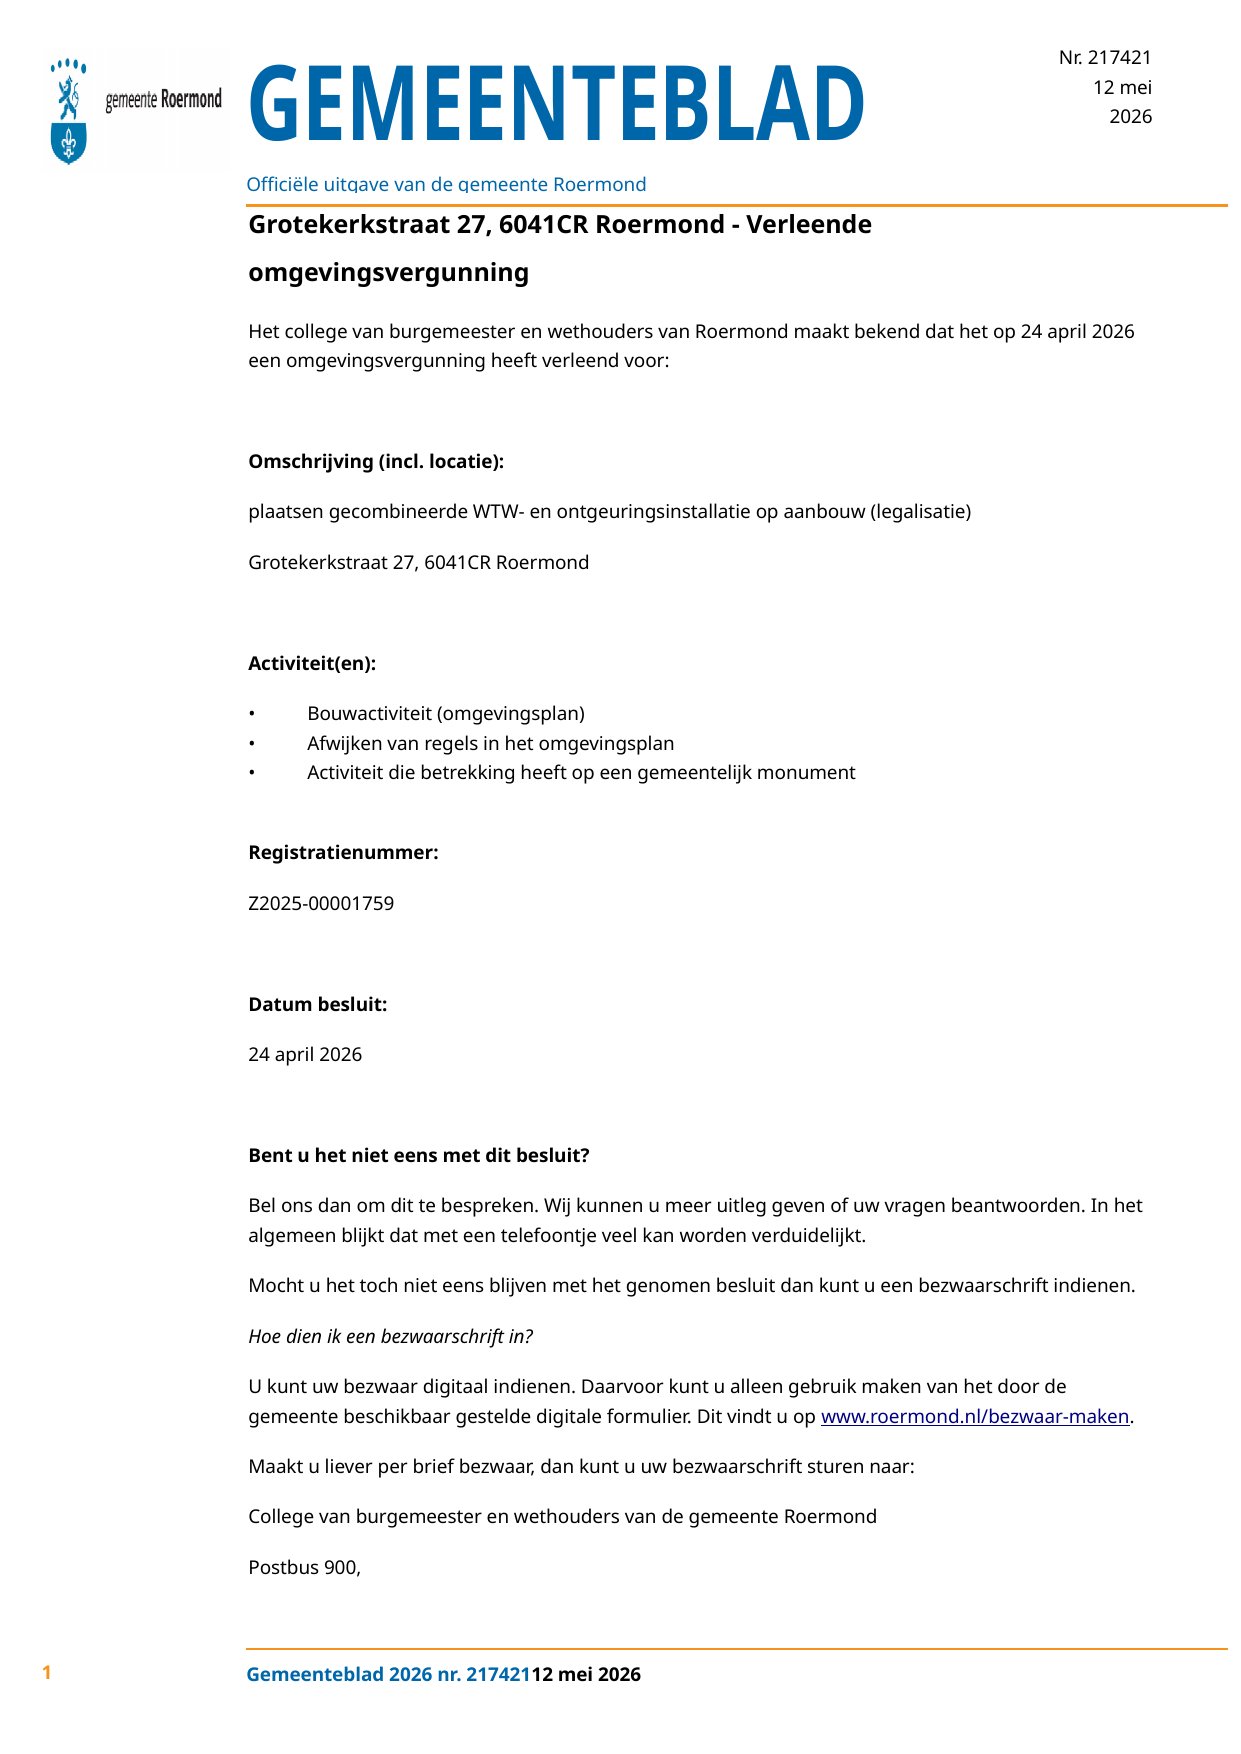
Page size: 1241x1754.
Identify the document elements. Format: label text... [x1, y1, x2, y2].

text Hoe dien ik een bezwaarschrift in? [248, 1323, 1152, 1349]
list Afwijken van regels in het omgevingsplan [248, 730, 1152, 756]
text Postbus 900, [248, 1554, 1152, 1580]
text Maakt u liever per brief bezwaar, dan kunt u uw bezwaarschrift sturen naar: [248, 1453, 1152, 1479]
text 24 april 2026 [248, 1041, 1152, 1067]
text Bel ons dan om dit te bespreken. Wij kunnen u meer uitleg geven of uw vragen beantwoorden. In het algemeen blijkt dat met een telefoontje veel kan worden verduidelijkt. [248, 1192, 1152, 1248]
picture [41, 47, 231, 172]
text Datum besluit: [248, 991, 1152, 1017]
text plaatsen gecombineerde WTW- en ontgeuringsinstallatie op aanbouw (legalisatie) [248, 499, 1152, 524]
text College van burgemeester en wethouders van de gemeente Roermond [248, 1504, 1152, 1529]
text Mocht u het toch niet eens blijven met het genomen besluit dan kunt u een bezwaarschrift indienen. [248, 1272, 1152, 1298]
text Z2025-00001759 [248, 890, 1152, 916]
list Bouwactiviteit (omgevingsplan) [248, 700, 1152, 726]
text Activiteit(en): [248, 650, 1152, 676]
text Bent u het niet eens met dit besluit? [248, 1142, 1152, 1168]
text Grotekerkstraat 27, 6041CR Roermond [248, 549, 1152, 575]
text Grotekerkstraat 27, 6041CR Roermond - Verleende omgevingsvergunning [248, 207, 1152, 288]
list Activiteit die betrekking heeft op een gemeentelijk monument [248, 759, 1152, 785]
text U kunt uw bezwaar digitaal indienen. Daarvoor kunt u alleen gebruik maken van het door de gemeente beschikbaar gestelde digitale formulier. Dit vindt u op www.roermond.nl/bezwaar-maken. [248, 1373, 1152, 1429]
text Omschrijving (incl. locatie): [248, 448, 1152, 474]
text Het college van burgemeester en wethouders van Roermond maakt bekend dat het op 24 april 2026 een omgevingsvergunning heeft verleend voor: [248, 318, 1152, 373]
text Registratienummer: [248, 839, 1152, 865]
